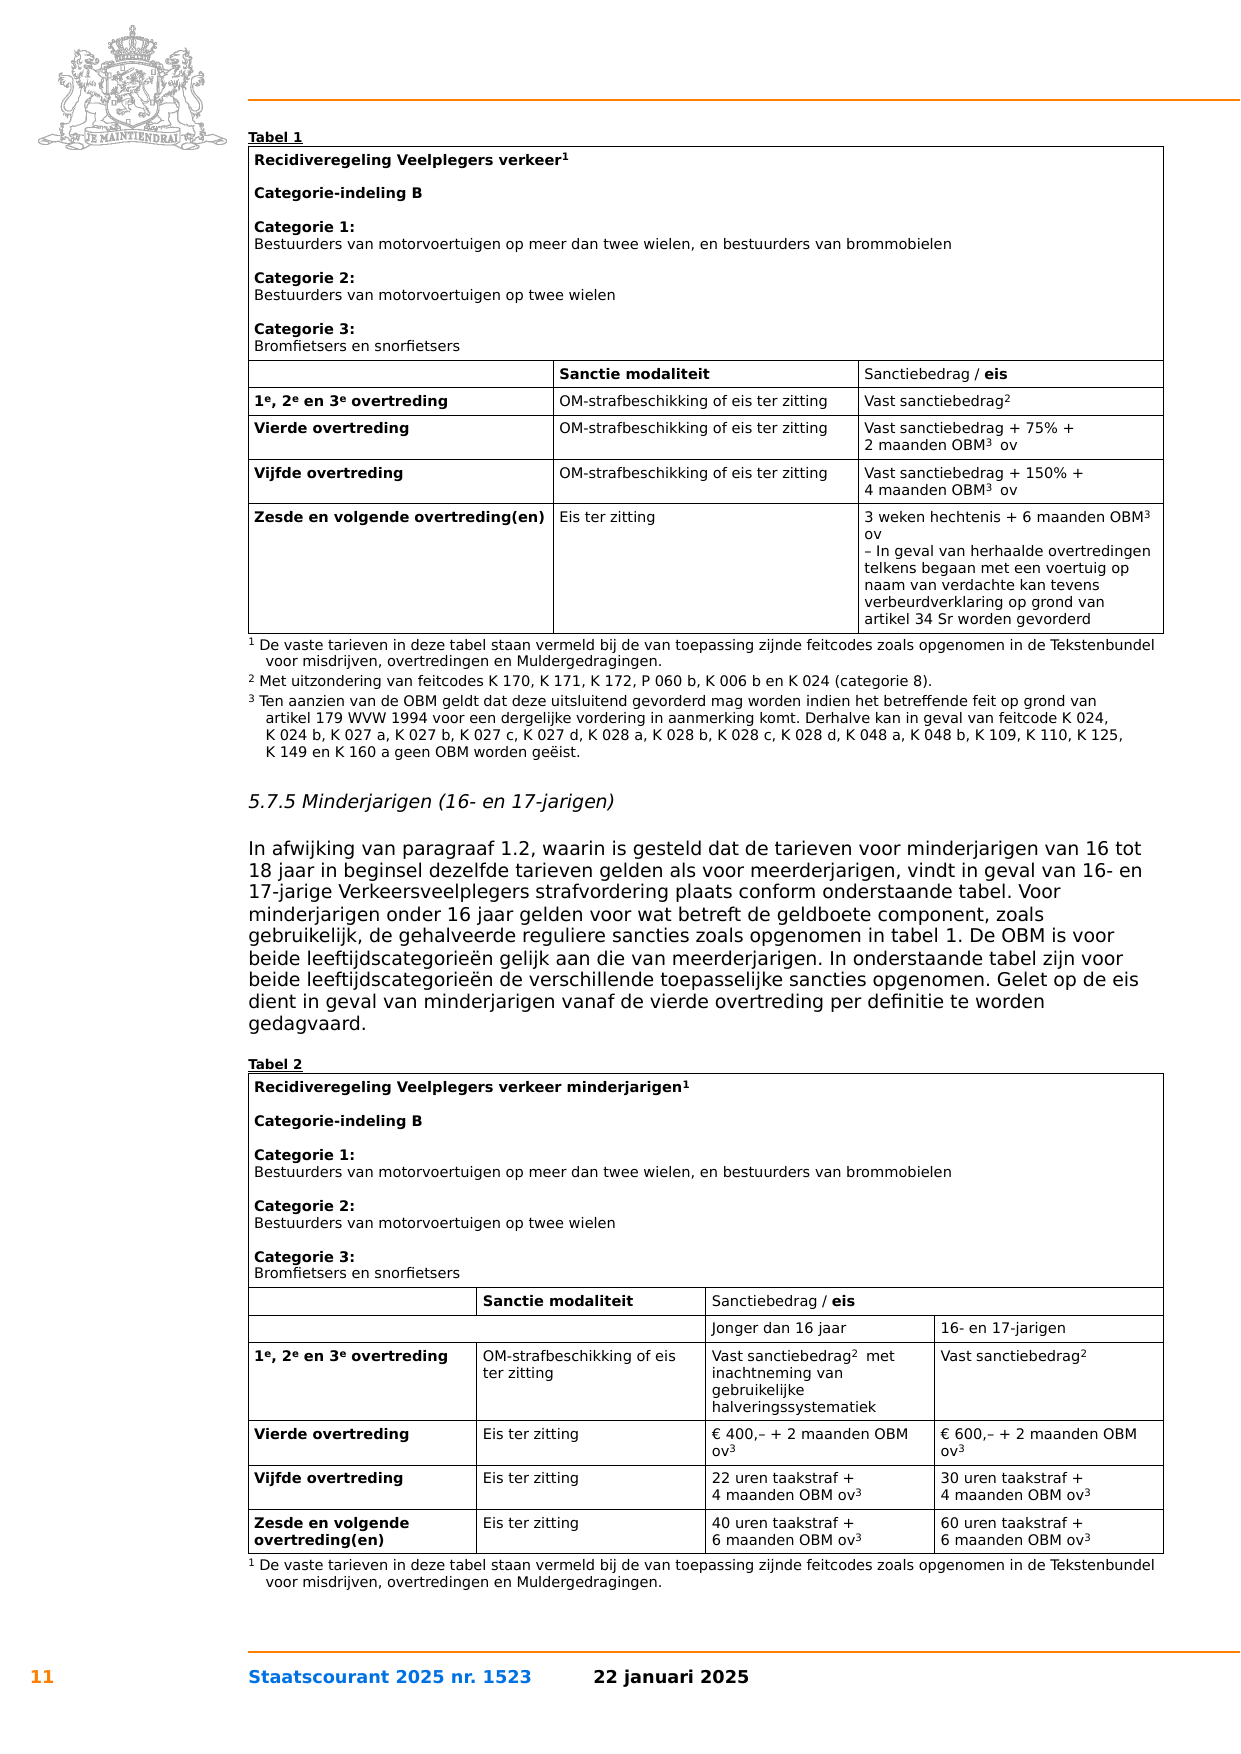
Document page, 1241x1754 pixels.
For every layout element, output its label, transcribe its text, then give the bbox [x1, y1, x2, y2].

table_cell Categorie 3: Bromfietsers en snorfietsers [249, 321, 1163, 360]
table_cell Eis ter zitting [477, 1466, 705, 1509]
table_cell Categorie 2: Bestuurders van motorvoertuigen op twee wielen [249, 270, 1163, 304]
table_cell Categorie-indeling B [249, 1113, 1163, 1129]
table_cell [249, 1096, 1163, 1113]
table_cell Zesde en volgende overtreding(en) [249, 1510, 476, 1553]
table_cell 1e, 2e en 3e overtreding [249, 388, 553, 414]
table_cell OM-strafbeschikking of eis ter zitting [554, 460, 858, 503]
table_cell 22 uren taakstraf + 4 maanden OBM ov3 [706, 1466, 934, 1509]
table_cell 1 De vaste tarieven in deze tabel staan vermeld bij de van toepassing zijnde feitcodes zoals opgenomen in de Tekstenbundel voor misdrijven, overtredingen en Muldergedragingen. 2 Met uitzondering van feitcodes K 170, K 171, K 172, P 060 b, K 006 b en K 024 (categorie 8). 3 Ten aanzien van de OBM geldt dat deze uitsluitend gevorderd mag worden indien het betreffende feit op grond van artikel 179 WVW 1994 voor een dergelijke vordering in aanmerking komt. Derhalve kan in geval van feitcode K 024, K 024 b, K 027 a, K 027 b, K 027 c, K 027 d, K 028 a, K 028 b, K 028 c, K 028 d, K 048 a, K 048 b, K 109, K 110, K 125, K 149 en K 160 a geen OBM worden geëist. [248, 634, 1163, 761]
table_cell OM-strafbeschikking of eis ter zitting [554, 416, 858, 459]
table_cell Recidiveregeling Veelplegers verkeer minderjarigen1 [249, 1074, 1163, 1096]
table_cell Vast sanctiebedrag2 met inachtneming van gebruikelijke halveringssystematiek [706, 1343, 934, 1420]
text In afwijking van paragraaf 1.2, waarin is gesteld dat de tarieven voor minderjarigen van 16 tot 18 jaar in beginsel dezelfde tarieven gelden als voor meerderjarigen, vindt in geval van 16- en 17-jarige Verkeersveelplegers strafvordering plaats conform onderstaande tabel. Voor minderjarigen onder 16 jaar gelden voor wat betreft de geldboete component, zoals gebruikelijk, de gehalveerde reguliere sancties zoals opgenomen in tabel 1. De OBM is voor beide leeftijdscategorieën gelijk aan die van meerderjarigen. In onderstaande tabel zijn voor beide leeftijdscategorieën de verschillende toepasselijke sancties opgenomen. Gelet op de eis dient in geval van minderjarigen vanaf de vierde overtreding per definitie te worden gedagvaard. [248, 837, 1163, 1035]
table_cell Vast sanctiebedrag2 [935, 1343, 1163, 1420]
table_cell Vast sanctiebedrag + 150% + 4 maanden OBM3 ov [859, 460, 1163, 503]
table_cell [249, 1288, 476, 1314]
table_cell OM-strafbeschikking of eis ter zitting [554, 388, 858, 414]
table_cell 1e, 2e en 3e overtreding [249, 1343, 476, 1420]
table_cell OM-strafbeschikking of eis ter zitting [477, 1343, 705, 1420]
table_header Tabel 2 [248, 1057, 1163, 1073]
table_cell Categorie 2: Bestuurders van motorvoertuigen op twee wielen [249, 1198, 1163, 1231]
table_cell Eis ter zitting [477, 1510, 705, 1553]
table_cell [249, 1181, 1163, 1197]
table_cell Vijfde overtreding [249, 1466, 476, 1509]
table_cell Categorie-indeling B [249, 185, 1163, 202]
table_cell 1 De vaste tarieven in deze tabel staan vermeld bij de van toepassing zijnde feitcodes zoals opgenomen in de Tekstenbundel voor misdrijven, overtredingen en Muldergedragingen. [248, 1554, 1163, 1591]
table_cell Categorie 1: Bestuurders van motorvoertuigen op meer dan twee wielen, en bestuurders van brommobielen [249, 1147, 1163, 1181]
table_cell Sanctie modaliteit [554, 361, 858, 387]
picture [38, 25, 227, 150]
table_cell Vierde overtreding [249, 416, 553, 459]
table_cell Sanctie modaliteit [477, 1288, 705, 1314]
table_cell 40 uren taakstraf + 6 maanden OBM ov3 [706, 1510, 934, 1553]
table_cell [249, 1231, 1163, 1248]
table_cell Jonger dan 16 jaar [706, 1316, 934, 1342]
table_cell 3 weken hechtenis + 6 maanden OBM3 ov – In geval van herhaalde overtredingen telkens begaan met een voertuig op naam van verdachte kan tevens verbeurdverklaring op grond van artikel 34 Sr worden gevorderd [859, 504, 1163, 633]
table_cell Recidiveregeling Veelplegers verkeer1 [249, 147, 1163, 168]
table_cell Eis ter zitting [477, 1421, 705, 1464]
table_cell Vijfde overtreding [249, 460, 553, 503]
subtitle 5.7.5 Minderjarigen (16- en 17-jarigen) [248, 791, 1163, 812]
table_cell Vast sanctiebedrag + 75% + 2 maanden OBM3 ov [859, 416, 1163, 459]
table_cell [249, 1130, 1163, 1147]
table_cell Categorie 1: Bestuurders van motorvoertuigen op meer dan twee wielen, en bestuurders van brommobielen [249, 219, 1163, 253]
table_cell Zesde en volgende overtreding(en) [249, 504, 553, 633]
table_cell Vierde overtreding [249, 1421, 476, 1464]
table_cell [249, 304, 1163, 321]
table_cell 16- en 17-jarigen [935, 1316, 1163, 1342]
table_cell Sanctiebedrag / eis [859, 361, 1163, 387]
table_header Tabel 1 [248, 130, 1163, 146]
table_cell € 600,– + 2 maanden OBM ov3 [935, 1421, 1163, 1464]
table_cell [249, 361, 553, 387]
table_cell Vast sanctiebedrag2 [859, 388, 1163, 414]
table_cell [249, 253, 1163, 270]
table_cell Eis ter zitting [554, 504, 858, 633]
table_cell € 400,– + 2 maanden OBM ov3 [706, 1421, 934, 1464]
table_cell [249, 168, 1163, 185]
table_cell Sanctiebedrag / eis [706, 1288, 1163, 1314]
table_cell [249, 1316, 705, 1342]
table_cell 30 uren taakstraf + 4 maanden OBM ov3 [935, 1466, 1163, 1509]
table_cell Categorie 3: Bromfietsers en snorfietsers [249, 1249, 1163, 1287]
table_cell 60 uren taakstraf + 6 maanden OBM ov3 [935, 1510, 1163, 1553]
table_cell [249, 202, 1163, 219]
